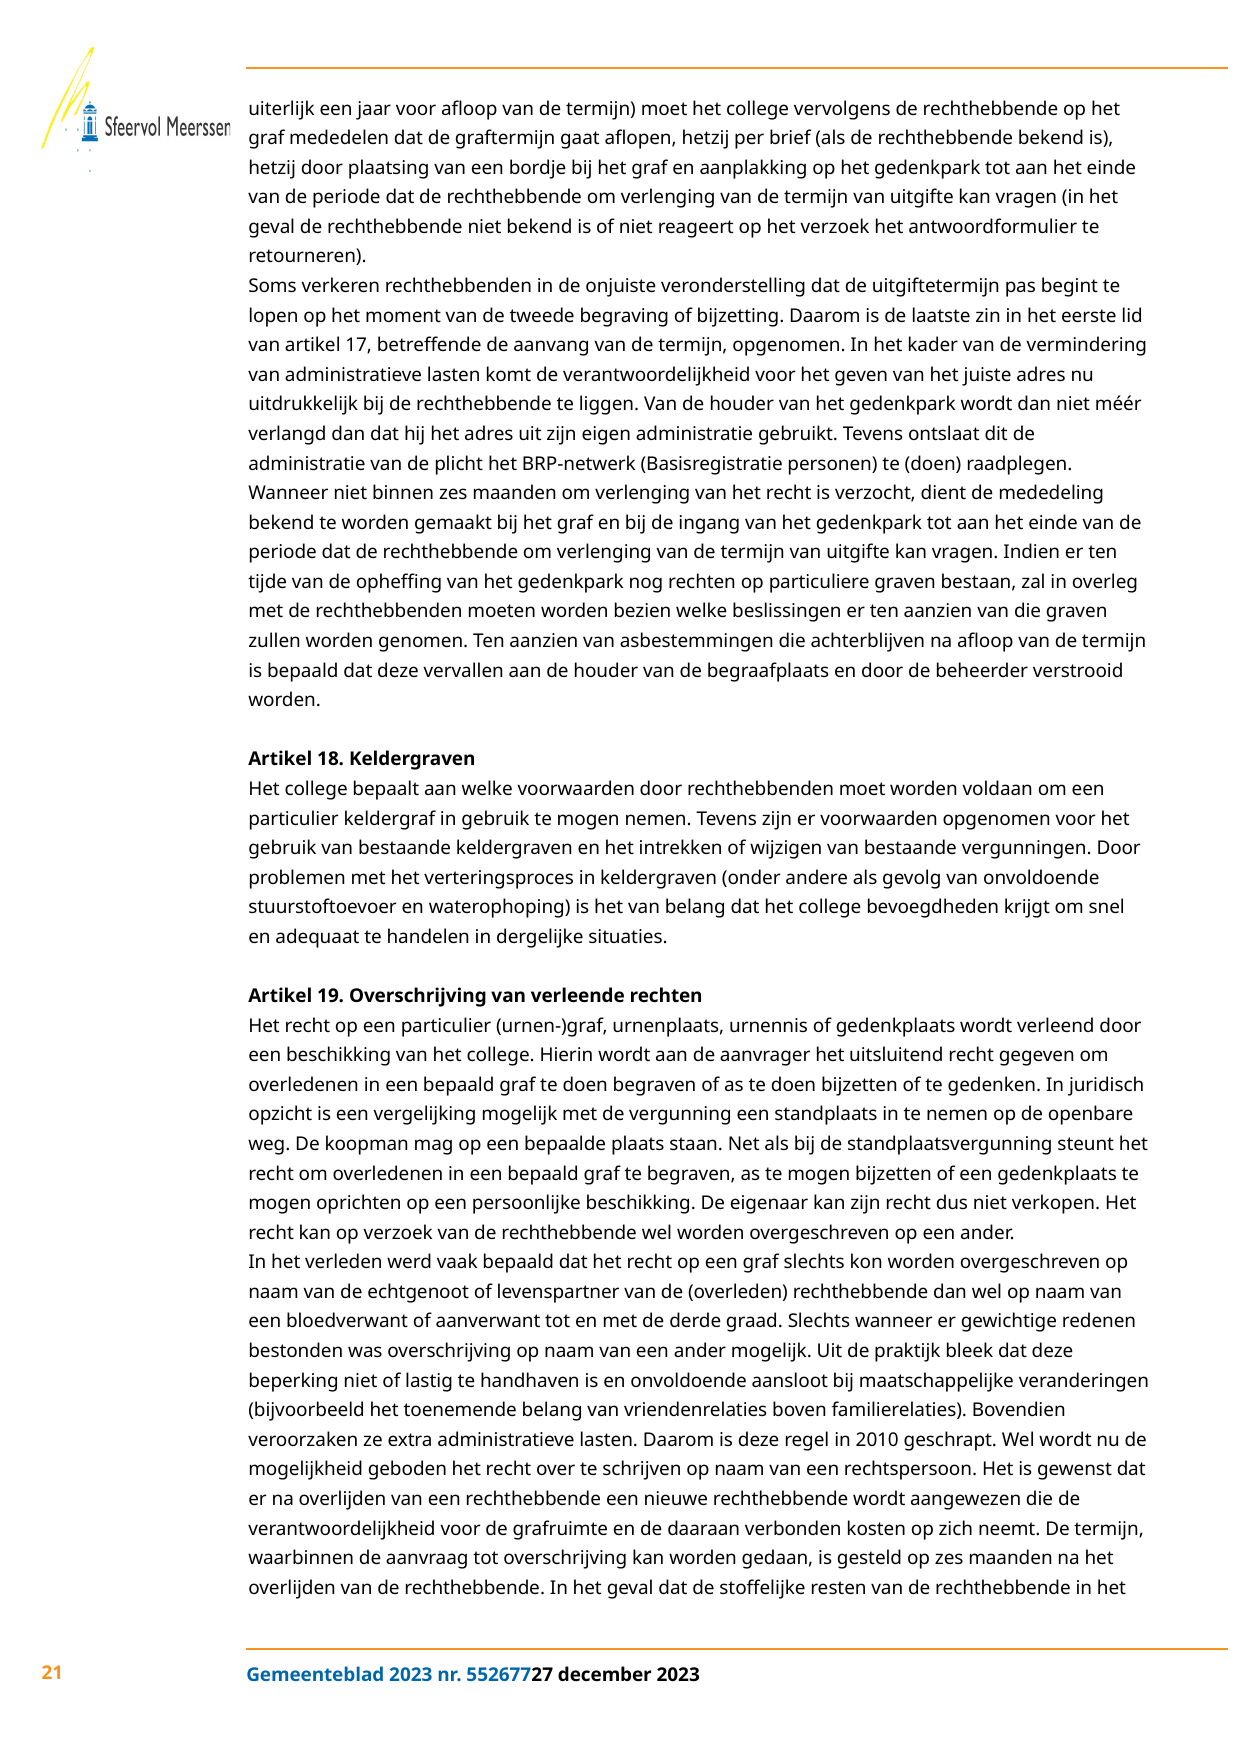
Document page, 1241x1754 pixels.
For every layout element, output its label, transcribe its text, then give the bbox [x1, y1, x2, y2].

text Artikel 18. Keldergraven [248, 746, 1152, 771]
text Soms verkeren rechthebbenden in de onjuiste veronderstelling dat de uitgiftetermijn pas begint te lopen op het moment van de tweede begraving of bijzetting. Daarom is de laatste zin in het eerste lid van artikel 17, betreffende de aanvang van de termijn, opgenomen. In het kader van de vermindering van administratieve lasten komt de verantwoordelijkheid voor het geven van het juiste adres nu uitdrukkelijk bij de rechthebbende te liggen. Van de houder van het gedenkpark wordt dan niet méér verlangd dan dat hij het adres uit zijn eigen administratie gebruikt. Tevens ontslaat dit de administratie van de plicht het BRP-netwerk (Basisregistratie personen) te (doen) raadplegen. Wanneer niet binnen zes maanden om verlenging van het recht is verzocht, dient de mededeling bekend te worden gemaakt bij het graf en bij de ingang van het gedenkpark tot aan het einde van de periode dat de rechthebbende om verlenging van de termijn van uitgifte kan vragen. Indien er ten tijde van de opheffing van het gedenkpark nog rechten op particuliere graven bestaan, zal in overleg met de rechthebbenden moeten worden bezien welke beslissingen er ten aanzien van die graven zullen worden genomen. Ten aanzien van asbestemmingen die achterblijven na afloop van de termijn is bepaald dat deze vervallen aan de houder van de begraafplaats en door de beheerder verstrooid worden. [248, 272, 1152, 712]
text In het verleden werd vaak bepaald dat het recht op een graf slechts kon worden overgeschreven op naam van de echtgenoot of levenspartner van de (overleden) rechthebbende dan wel op naam van een bloedverwant of aanverwant tot en met de derde graad. Slechts wanneer er gewichtige redenen bestonden was overschrijving op naam van een ander mogelijk. Uit de praktijk bleek dat deze beperking niet of lastig te handhaven is en onvoldoende aansloot bij maatschappelijke veranderingen (bijvoorbeeld het toenemende belang van vriendenrelaties boven familierelaties). Bovendien veroorzaken ze extra administratieve lasten. Daarom is deze regel in 2010 geschrapt. Wel wordt nu de mogelijkheid geboden het recht over te schrijven op naam van een rechtspersoon. Het is gewenst dat er na overlijden van een rechthebbende een nieuwe rechthebbende wordt aangewezen die de verantwoordelijkheid voor de grafruimte en de daaraan verbonden kosten op zich neemt. De termijn, waarbinnen de aanvraag tot overschrijving kan worden gedaan, is gesteld op zes maanden na het overlijden van de rechthebbende. In het geval dat de stoffelijke resten van de rechthebbende in het [248, 1248, 1152, 1600]
text Artikel 19. Overschrijving van verleende rechten [248, 982, 1152, 1008]
text uiterlijk een jaar voor afloop van de termijn) moet het college vervolgens de rechthebbende op het graf mededelen dat de graftermijn gaat aflopen, hetzij per brief (als de rechthebbende bekend is), hetzij door plaatsing van een bordje bij het graf en aanplakking op het gedenkpark tot aan het einde van de periode dat de rechthebbende om verlenging van de termijn van uitgifte kan vragen (in het geval de rechthebbende niet bekend is of niet reageert op het verzoek het antwoordformulier te retourneren). [248, 95, 1152, 268]
text Het college bepaalt aan welke voorwaarden door rechthebbenden moet worden voldaan om een particulier keldergraf in gebruik te mogen nemen. Tevens zijn er voorwaarden opgenomen voor het gebruik van bestaande keldergraven en het intrekken of wijzigen van bestaande vergunningen. Door problemen met het verteringsproces in keldergraven (onder andere als gevolg van onvoldoende stuurstoftoevoer en waterophoping) is het van belang dat het college bevoegdheden krijgt om snel en adequaat te handelen in dergelijke situaties. [248, 775, 1152, 949]
picture [41, 47, 231, 172]
text Het recht op een particulier (urnen-)graf, urnenplaats, urnennis of gedenkplaats wordt verleend door een beschikking van het college. Hierin wordt aan de aanvrager het uitsluitend recht gegeven om overledenen in een bepaald graf te doen begraven of as te doen bijzetten of te gedenken. In juridisch opzicht is een vergelijking mogelijk met de vergunning een standplaats in te nemen op de openbare weg. De koopman mag op een bepaalde plaats staan. Net als bij de standplaatsvergunning steunt het recht om overledenen in een bepaald graf te begraven, as te mogen bijzetten of een gedenkplaats te mogen oprichten op een persoonlijke beschikking. De eigenaar kan zijn recht dus niet verkopen. Het recht kan op verzoek van de rechthebbende wel worden overgeschreven op een ander. [248, 1012, 1152, 1245]
